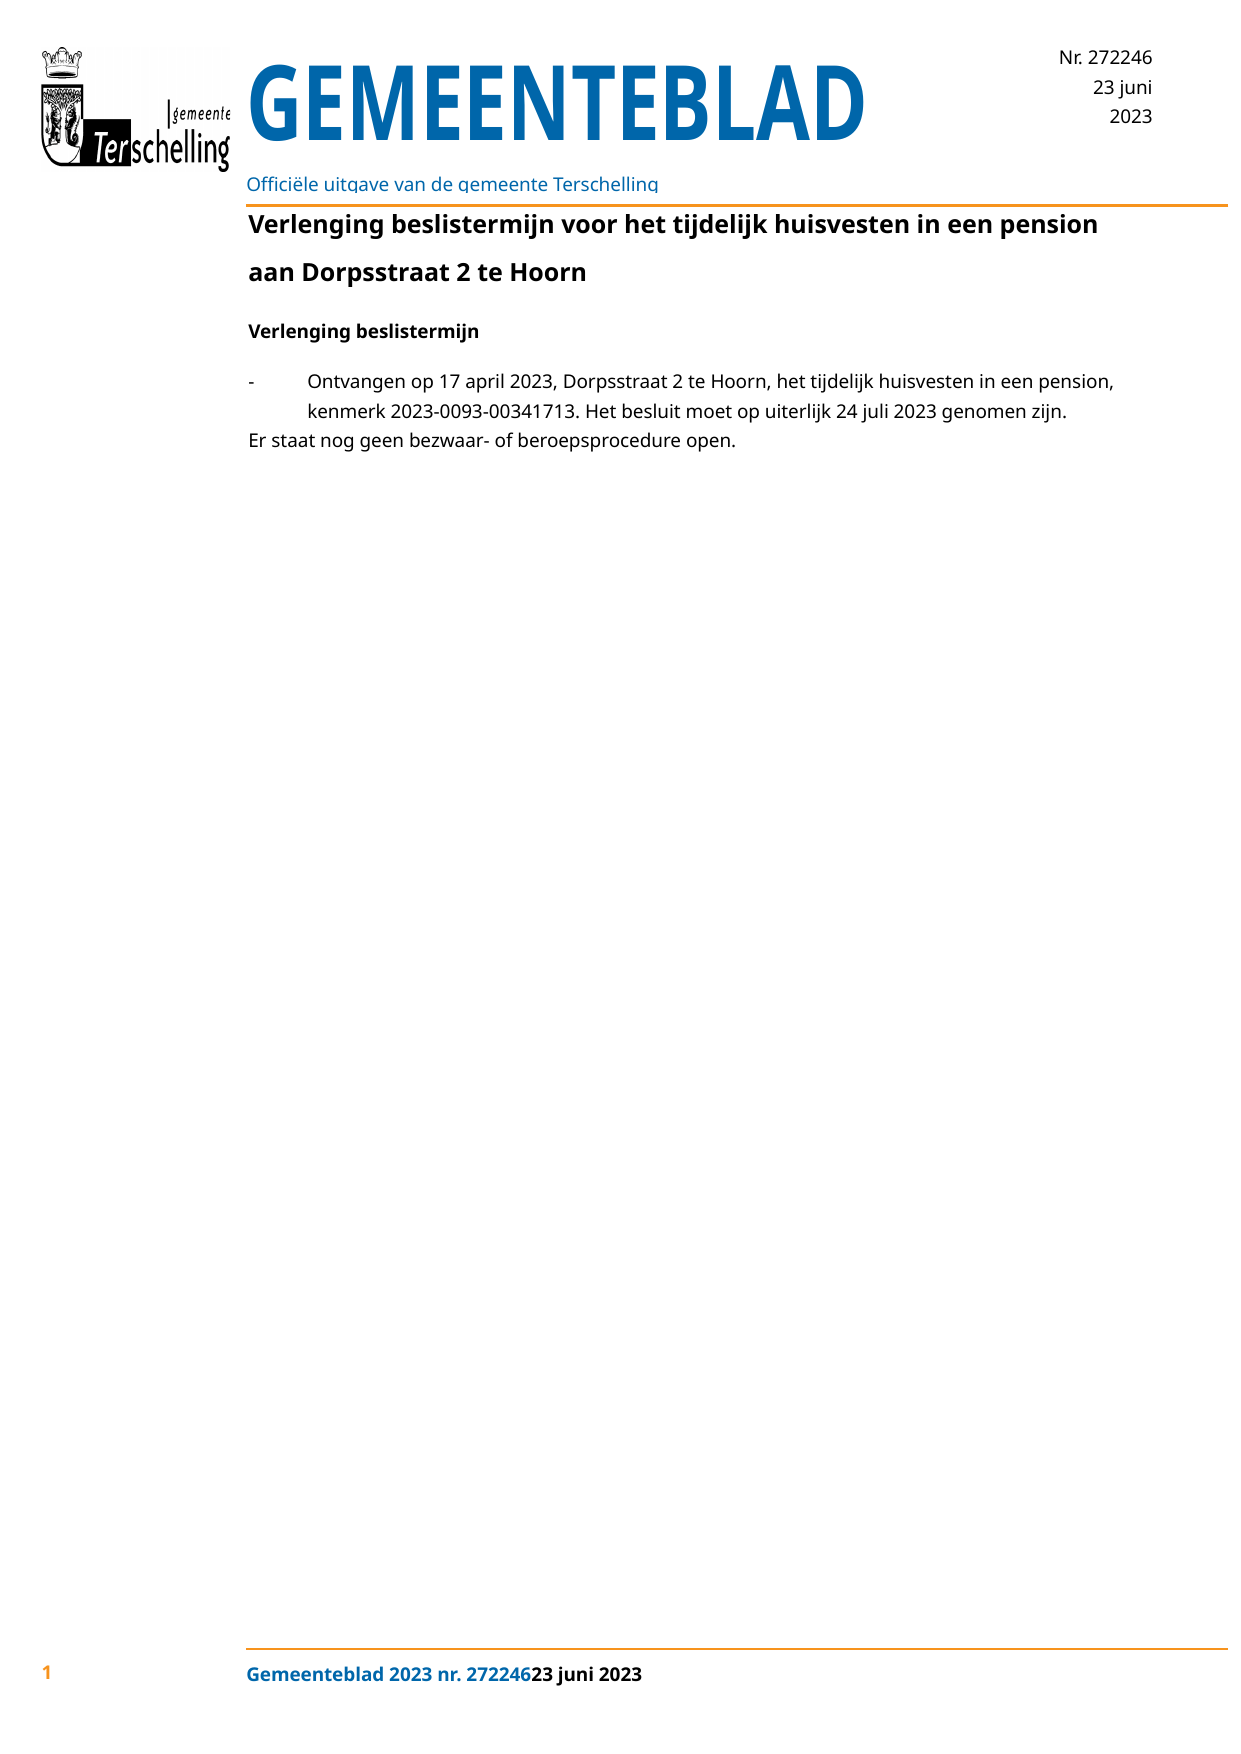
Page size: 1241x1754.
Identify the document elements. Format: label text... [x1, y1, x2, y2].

text Er staat nog geen bezwaar- of beroepsprocedure open. [248, 427, 1152, 453]
text Verlenging beslistermijn voor het tijdelijk huisvesten in een pension aan Dorpsstraat 2 te Hoorn [248, 207, 1152, 288]
picture [41, 47, 231, 172]
text Verlenging beslistermijn [248, 318, 1152, 344]
list Ontvangen op 17 april 2023, Dorpsstraat 2 te Hoorn, het tijdelijk huisvesten in een pension, kenmerk 2023-0093-00341713. Het besluit moet op uiterlijk 24 juli 2023 genomen zijn. [248, 368, 1152, 424]
